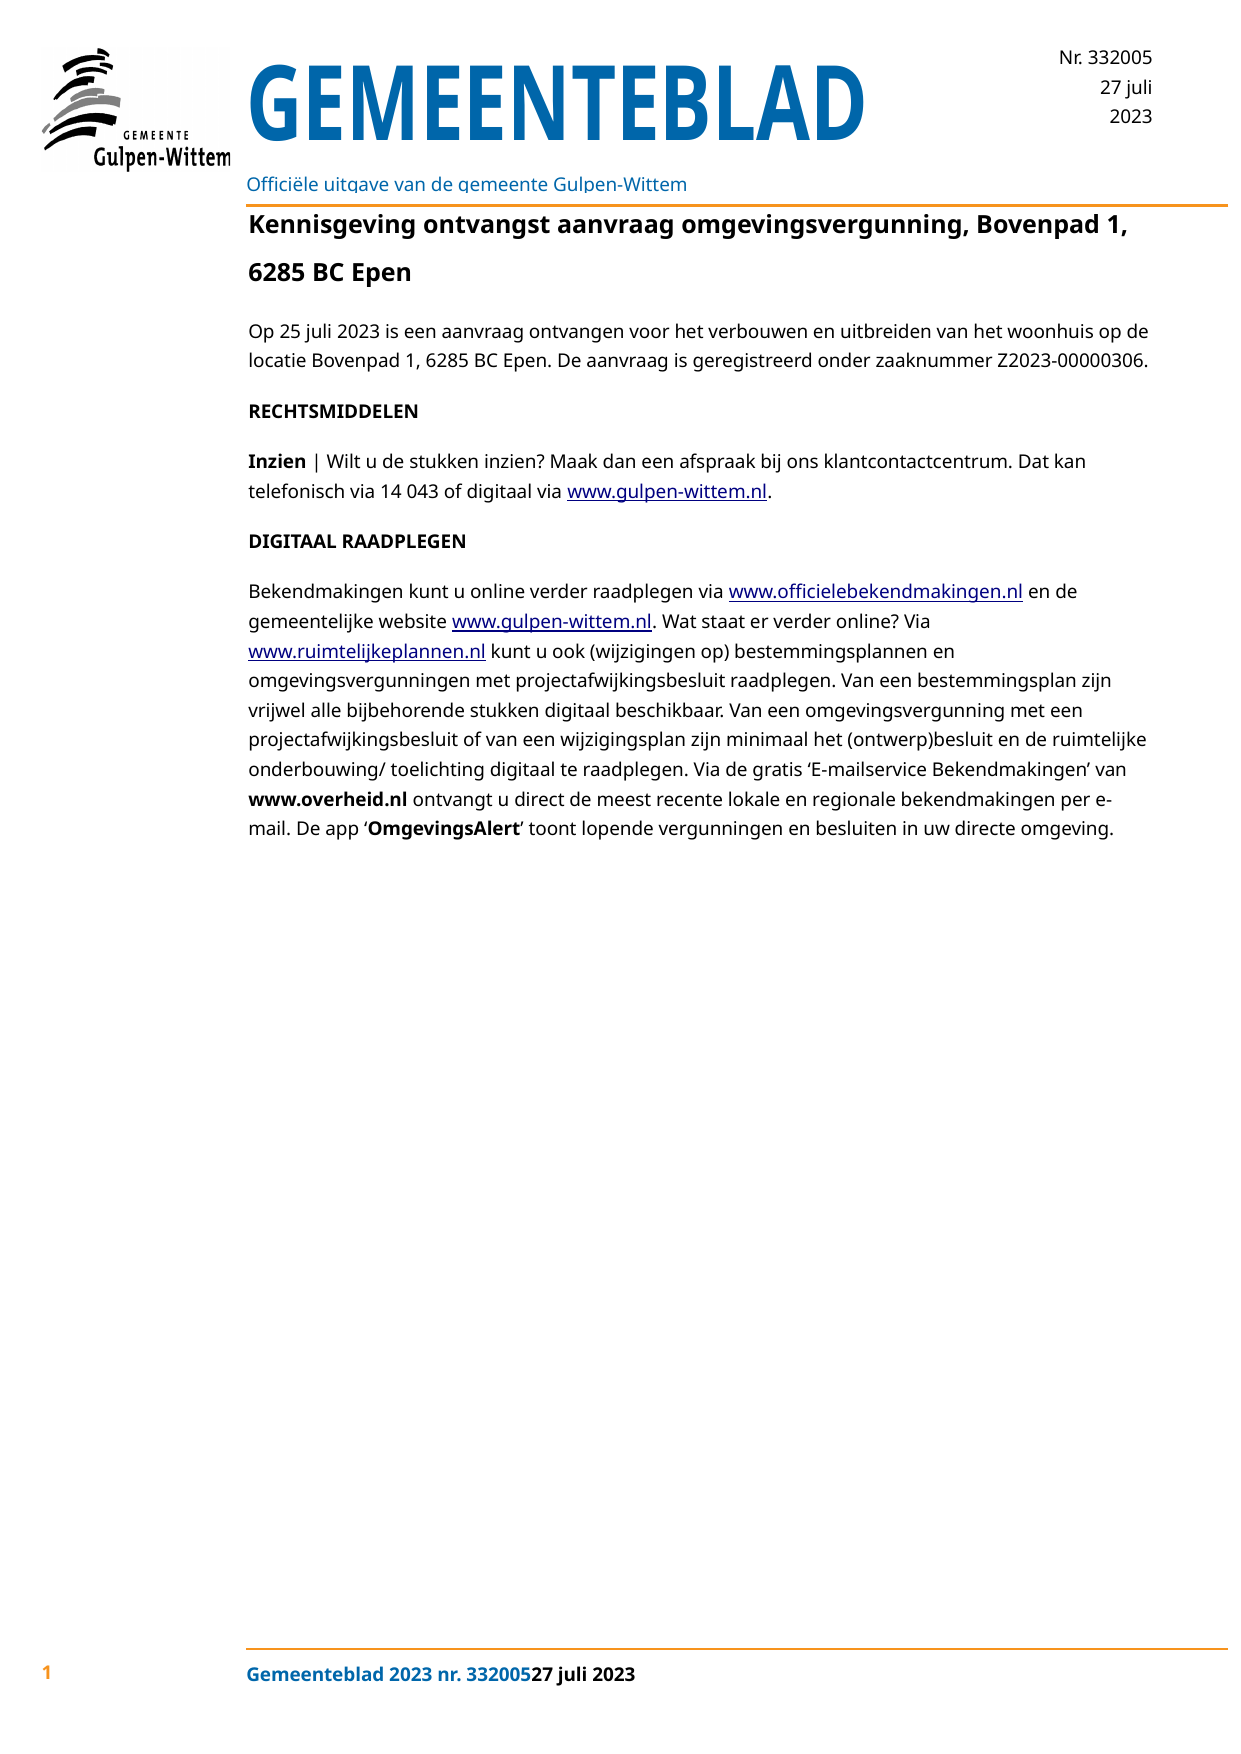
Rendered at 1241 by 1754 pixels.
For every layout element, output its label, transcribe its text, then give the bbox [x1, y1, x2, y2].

text DIGITAAL RAADPLEGEN [248, 528, 1152, 554]
text Op 25 juli 2023 is een aanvraag ontvangen voor het verbouwen en uitbreiden van het woonhuis op de locatie Bovenpad 1, 6285 BC Epen. De aanvraag is geregistreerd onder zaaknummer Z2023-00000306. [248, 318, 1152, 373]
text RECHTSMIDDELEN [248, 398, 1152, 424]
text Kennisgeving ontvangst aanvraag omgevingsvergunning, Bovenpad 1, 6285 BC Epen [248, 207, 1152, 288]
text Bekendmakingen kunt u online verder raadplegen via www.officielebekendmakingen.nl en de gemeentelijke website www.gulpen-wittem.nl. Wat staat er verder online? Via www.ruimtelijkeplannen.nl kunt u ook (wijzigingen op) bestemmingsplannen en omgevingsvergunningen met projectafwijkingsbesluit raadplegen. Van een bestemmingsplan zijn vrijwel alle bijbehorende stukken digitaal beschikbaar. Van een omgevingsvergunning met een projectafwijkingsbesluit of van een wijzigingsplan zijn minimaal het (ontwerp)besluit en de ruimtelijke onderbouwing/ toelichting digitaal te raadplegen. Via de gratis ‘E-mailservice Bekendmakingen’ van www.overheid.nl ontvangt u direct de meest recente lokale en regionale bekendmakingen per e-mail. De app ‘OmgevingsAlert’ toont lopende vergunningen en besluiten in uw directe omgeving. [248, 579, 1152, 841]
picture [41, 47, 231, 172]
text Inzien | Wilt u de stukken inzien? Maak dan een afspraak bij ons klantcontactcentrum. Dat kan telefonisch via 14 043 of digitaal via www.gulpen-wittem.nl. [248, 448, 1152, 504]
